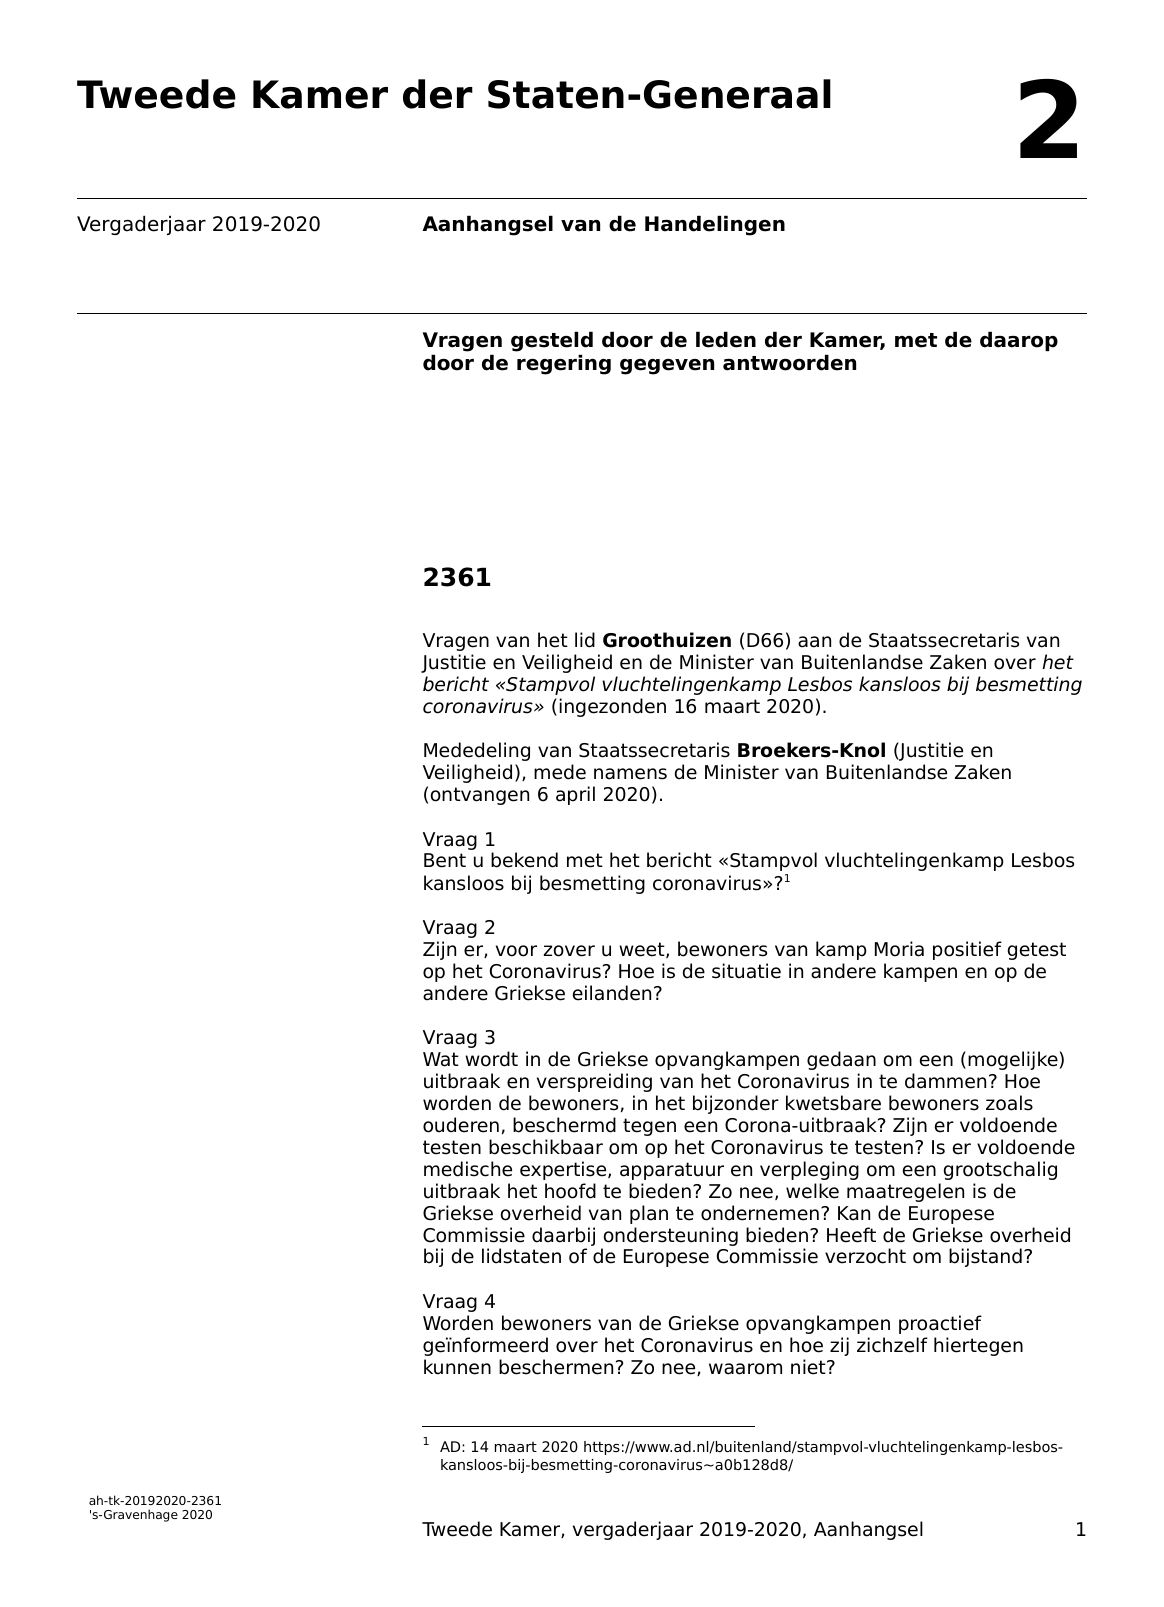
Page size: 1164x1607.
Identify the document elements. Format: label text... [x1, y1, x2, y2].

table_header 2 [886, 59, 1087, 198]
table_cell Aanhangsel van de Handelingen [422, 199, 1087, 313]
table_header Tweede Kamer der Staten-Generaal [77, 59, 886, 198]
table_cell Vergaderjaar 2019-2020 [77, 199, 422, 313]
table_cell [77, 314, 422, 375]
text Zijn er, voor zover u weet, bewoners van kamp Moria positief getest op het Coronavirus? Hoe is de situatie in andere kampen en op de andere Griekse eilanden? [422, 938, 1087, 1004]
text Vraag 2 [422, 917, 1087, 938]
text 's-Gravenhage 2020 [88, 1508, 323, 1522]
text Vragen van het lid Groothuizen (D66) aan de Staatssecretaris van Justitie en Veiligheid en de Minister van Buitenlandse Zaken over het bericht «Stampvol vluchtelingenkamp Lesbos kansloos bij besmetting coronavirus» (ingezonden 16 maart 2020). [422, 630, 1087, 718]
text 2361 [422, 563, 1087, 592]
text Wat wordt in de Griekse opvangkampen gedaan om een (mogelijke) uitbraak en verspreiding van het Coronavirus in te dammen? Hoe worden de bewoners, in het bijzonder kwetsbare bewoners zoals ouderen, beschermd tegen een Corona-uitbraak? Zijn er voldoende testen beschikbaar om op het Coronavirus te testen? Is er voldoende medische expertise, apparatuur en verpleging om een grootschalig uitbraak het hoofd te bieden? Zo nee, welke maatregelen is de Griekse overheid van plan te ondernemen? Kan de Europese Commissie daarbij ondersteuning bieden? Heeft de Griekse overheid bij de lidstaten of de Europese Commissie verzocht om bijstand? [422, 1049, 1087, 1268]
text Bent u bekend met het bericht «Stampvol vluchtelingenkamp Lesbos kansloos bij besmetting coronavirus»? [422, 850, 1087, 894]
text Vraag 3 [422, 1027, 1087, 1049]
table_cell Vragen gesteld door de leden der Kamer, met de daarop door de regering gegeven antwoorden [422, 314, 1087, 375]
text Vraag 4 [422, 1291, 1087, 1313]
text AD: 14 maart 2020 https://www.ad.nl/buitenland/stampvol-vluchtelingenkamp-lesbos-kansloos-bij-besmetting-coronavirus~a0b128d8/ [422, 1435, 1087, 1474]
text Mededeling van Staatssecretaris Broekers-Knol (Justitie en Veiligheid), mede namens de Minister van Buitenlandse Zaken (ontvangen 6 april 2020). [422, 740, 1087, 806]
text Vraag 1 [422, 828, 1087, 850]
text Worden bewoners van de Griekse opvangkampen proactief geïnformeerd over het Coronavirus en hoe zij zichzelf hiertegen kunnen beschermen? Zo nee, waarom niet? [422, 1313, 1087, 1378]
text ah-tk-20192020-2361 [88, 1494, 323, 1508]
